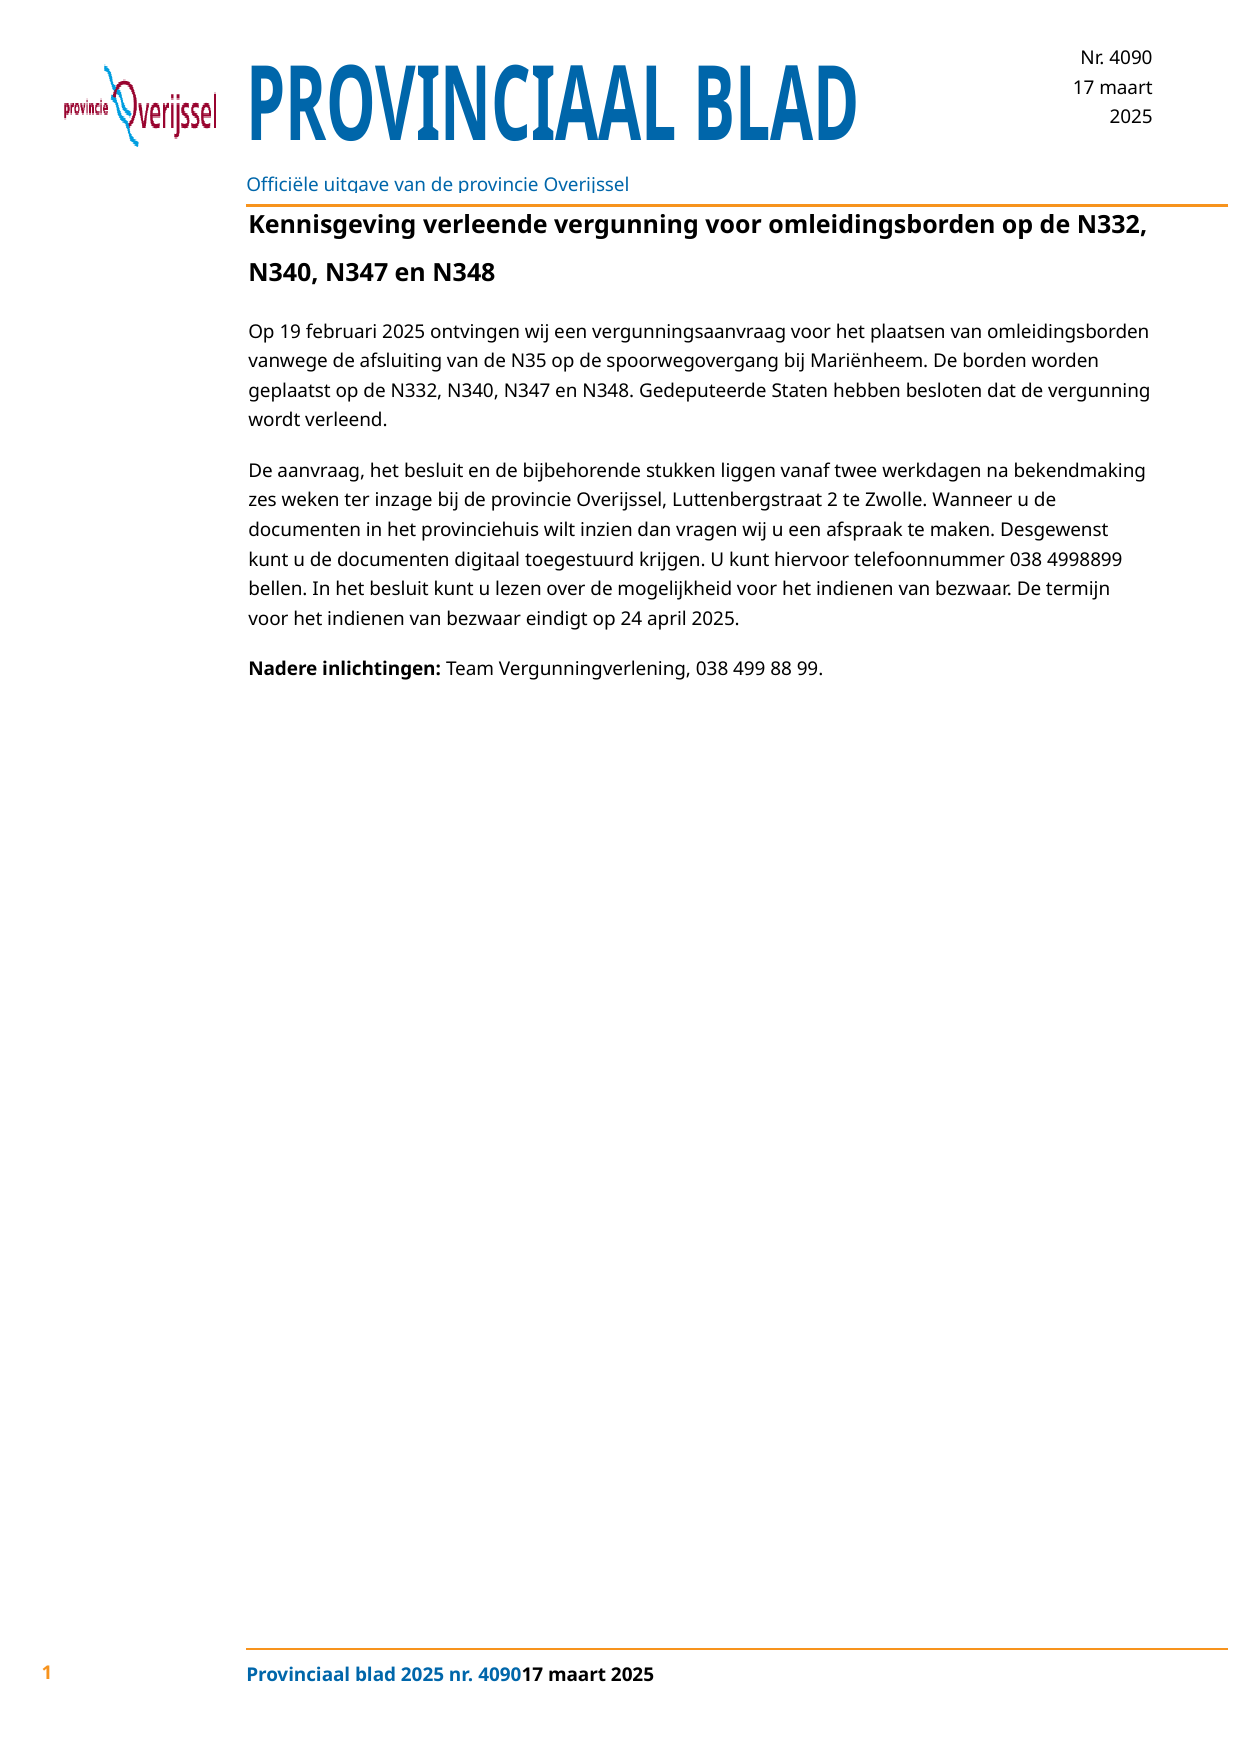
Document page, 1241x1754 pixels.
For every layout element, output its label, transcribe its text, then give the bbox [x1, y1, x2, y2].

text Op 19 februari 2025 ontvingen wij een vergunningsaanvraag voor het plaatsen van omleidingsborden vanwege de afsluiting van de N35 op de spoorwegovergang bij Mariënheem. De borden worden geplaatst op de N332, N340, N347 en N348. Gedeputeerde Staten hebben besloten dat de vergunning wordt verleend. [248, 318, 1152, 432]
picture [41, 47, 231, 172]
text Kennisgeving verleende vergunning voor omleidingsborden op de N332, N340, N347 en N348 [248, 207, 1152, 288]
text Nadere inlichtingen: Team Vergunningverlening, 038 499 88 99. [248, 655, 1152, 681]
text De aanvraag, het besluit en de bijbehorende stukken liggen vanaf twee werkdagen na bekendmaking zes weken ter inzage bij de provincie Overijssel, Luttenbergstraat 2 te Zwolle. Wanneer u de documenten in het provinciehuis wilt inzien dan vragen wij u een afspraak te maken. Desgewenst kunt u de documenten digitaal toegestuurd krijgen. U kunt hiervoor telefoonnummer 038 4998899 bellen. In het besluit kunt u lezen over de mogelijkheid voor het indienen van bezwaar. De termijn voor het indienen van bezwaar eindigt op 24 april 2025. [248, 457, 1152, 631]
